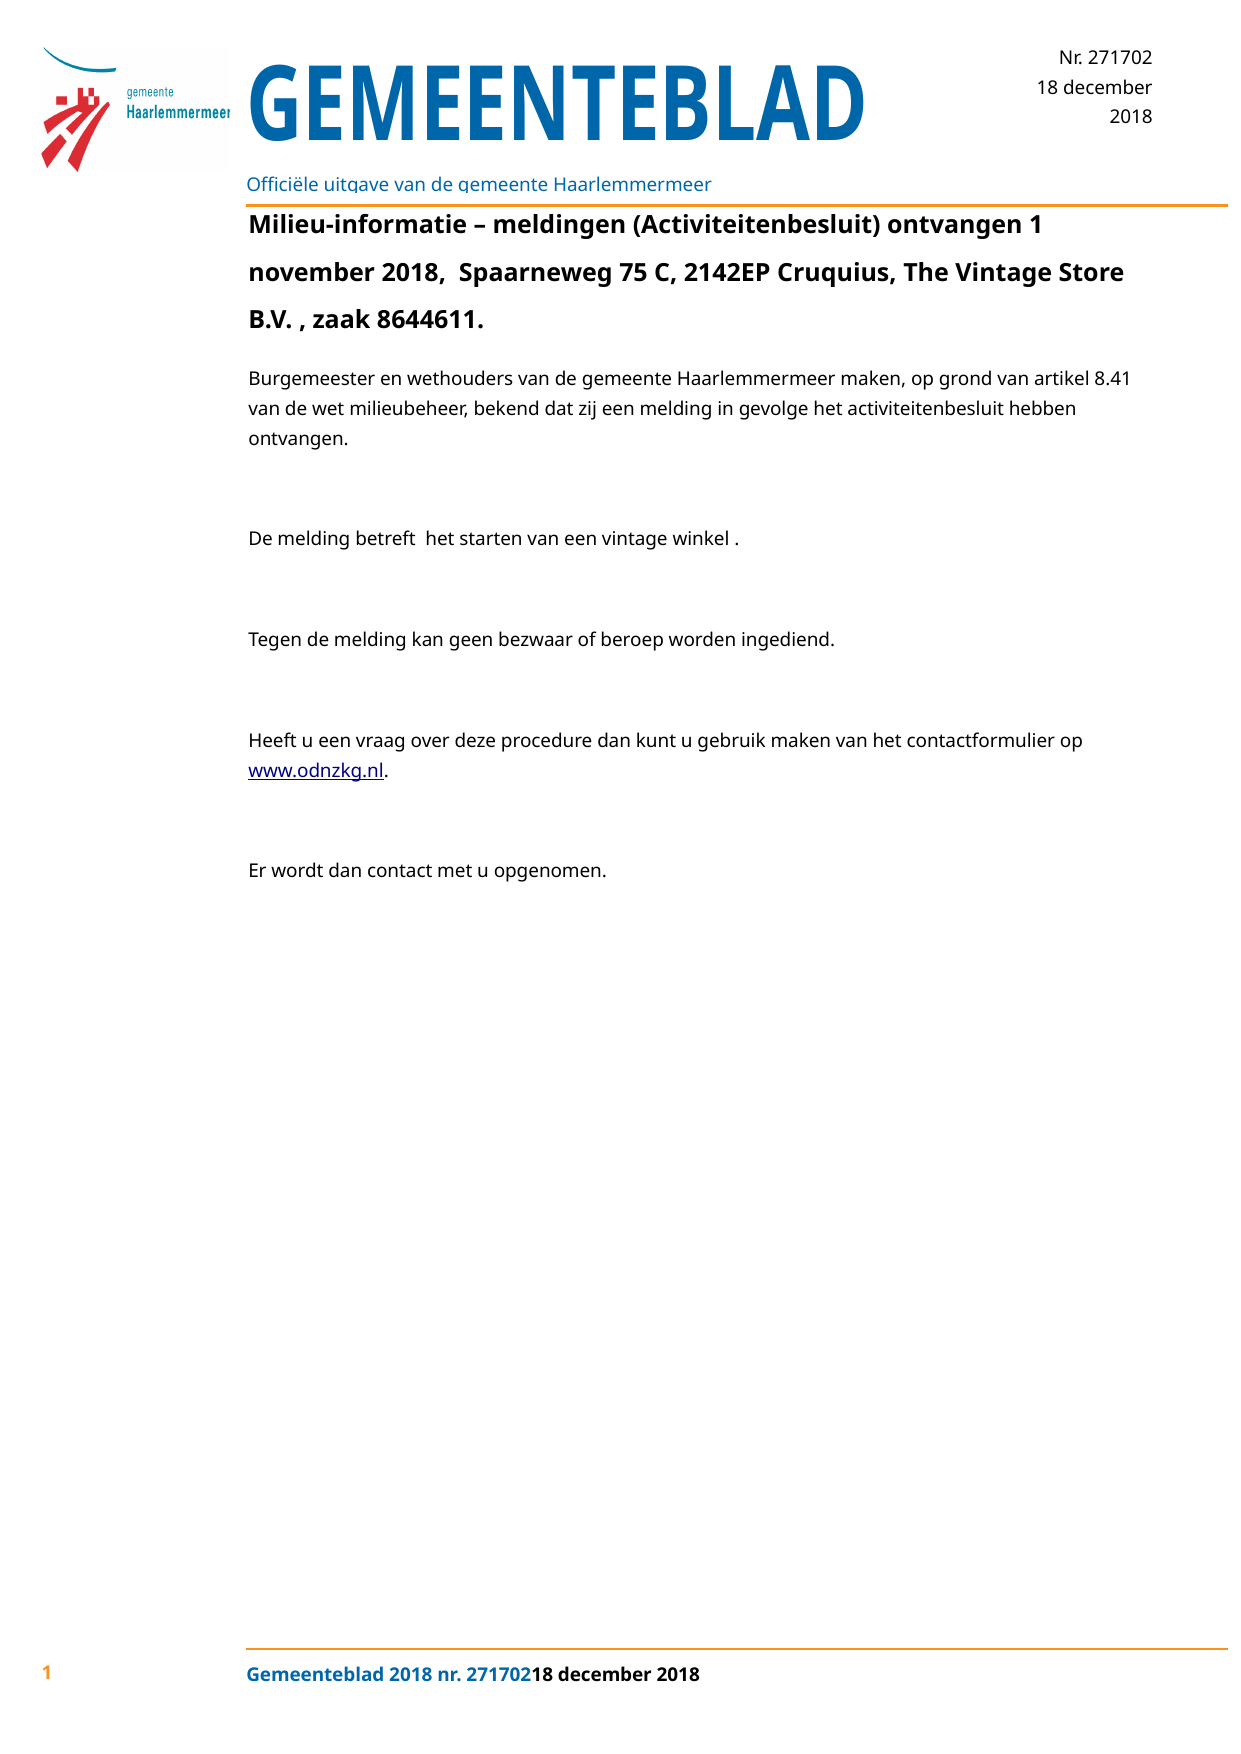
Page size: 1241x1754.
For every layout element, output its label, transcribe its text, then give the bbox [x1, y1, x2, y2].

text Tegen de melding kan geen bezwaar of beroep worden ingediend. [248, 626, 1152, 652]
text Milieu-informatie – meldingen (Activiteitenbesluit) ontvangen 1 november 2018, Spaarneweg 75 C, 2142EP Cruquius, The Vintage Store B.V. , zaak 8644611. [248, 207, 1152, 336]
picture [41, 47, 231, 172]
text Heeft u een vraag over deze procedure dan kunt u gebruik maken van het contactformulier op www.odnzkg.nl. [248, 727, 1152, 782]
text De melding betreft het starten van een vintage winkel . [248, 526, 1152, 551]
text Er wordt dan contact met u opgenomen. [248, 858, 1152, 883]
text Burgemeester en wethouders van de gemeente Haarlemmermeer maken, op grond van artikel 8.41 van de wet milieubeheer, bekend dat zij een melding in gevolge het activiteitenbesluit hebben ontvangen. [248, 366, 1152, 450]
